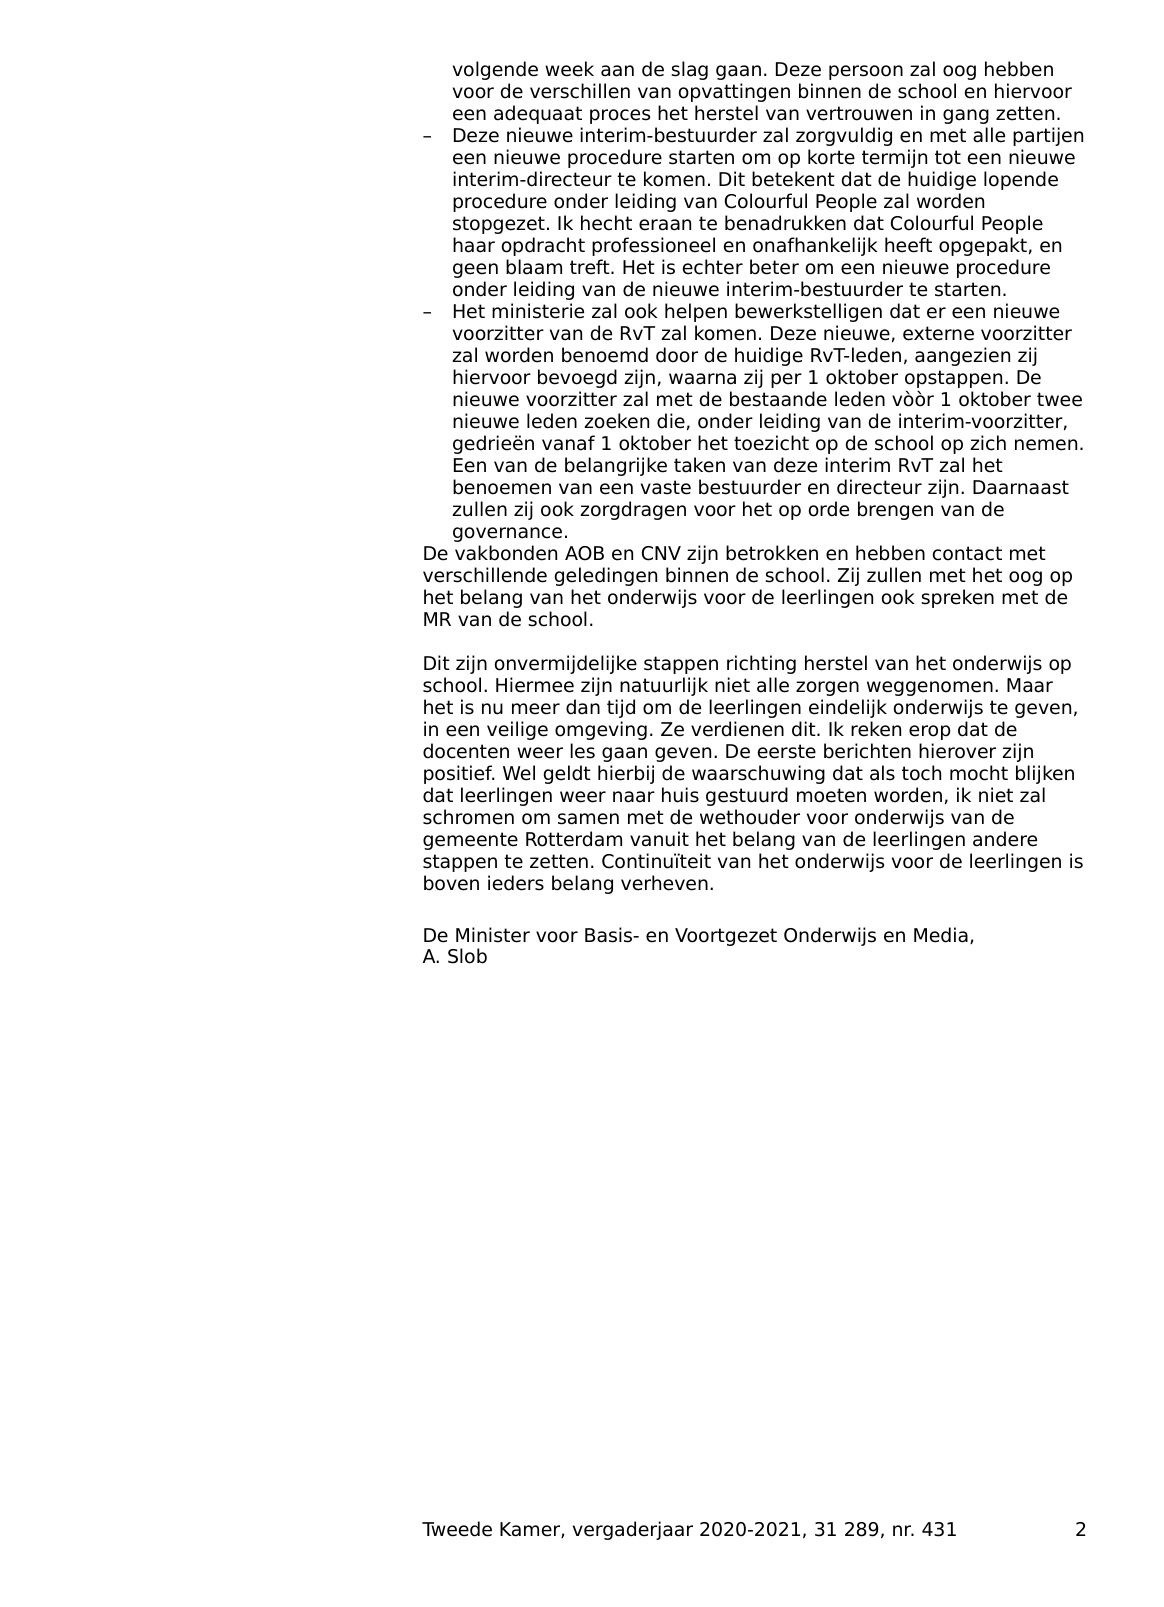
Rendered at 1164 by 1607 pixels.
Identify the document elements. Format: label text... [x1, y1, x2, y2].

text Dit zijn onvermijdelijke stappen richting herstel van het onderwijs op school. Hiermee zijn natuurlijk niet alle zorgen weggenomen. Maar het is nu meer dan tijd om de leerlingen eindelijk onderwijs te geven, in een veilige omgeving. Ze verdienen dit. Ik reken erop dat de docenten weer les gaan geven. De eerste berichten hierover zijn positief. Wel geldt hierbij de waarschuwing dat als toch mocht blijken dat leerlingen weer naar huis gestuurd moeten worden, ik niet zal schromen om samen met de wethouder voor onderwijs van de gemeente Rotterdam vanuit het belang van de leerlingen andere stappen te zetten. Continuïteit van het onderwijs voor de leerlingen is boven ieders belang verheven. [422, 653, 1087, 894]
text – Deze nieuwe interim-bestuurder zal zorgvuldig en met alle partijen een nieuwe procedure starten om op korte termijn tot een nieuwe interim-directeur te komen. Dit betekent dat de huidige lopende procedure onder leiding van Colourful People zal worden stopgezet. Ik hecht eraan te benadrukken dat Colourful People haar opdracht professioneel en onafhankelijk heeft opgepakt, en geen blaam treft. Het is echter beter om een nieuwe procedure onder leiding van de nieuwe interim-bestuurder te starten. [422, 125, 1087, 301]
text volgende week aan de slag gaan. Deze persoon zal oog hebben voor de verschillen van opvattingen binnen de school en hiervoor een adequaat proces het herstel van vertrouwen in gang zetten. [422, 59, 1087, 125]
text De Minister voor Basis- en Voortgezet Onderwijs en Media, A. Slob [422, 924, 1087, 968]
text – Het ministerie zal ook helpen bewerkstelligen dat er een nieuwe voorzitter van de RvT zal komen. Deze nieuwe, externe voorzitter zal worden benoemd door de huidige RvT-leden, aangezien zij hiervoor bevoegd zijn, waarna zij per 1 oktober opstappen. De nieuwe voorzitter zal met de bestaande leden vòòr 1 oktober twee nieuwe leden zoeken die, onder leiding van de interim-voorzitter, gedrieën vanaf 1 oktober het toezicht op de school op zich nemen. Een van de belangrijke taken van deze interim RvT zal het benoemen van een vaste bestuurder en directeur zijn. Daarnaast zullen zij ook zorgdragen voor het op orde brengen van de governance. [422, 301, 1087, 543]
text De vakbonden AOB en CNV zijn betrokken en hebben contact met verschillende geledingen binnen de school. Zij zullen met het oog op het belang van het onderwijs voor de leerlingen ook spreken met de MR van de school. [422, 543, 1087, 631]
